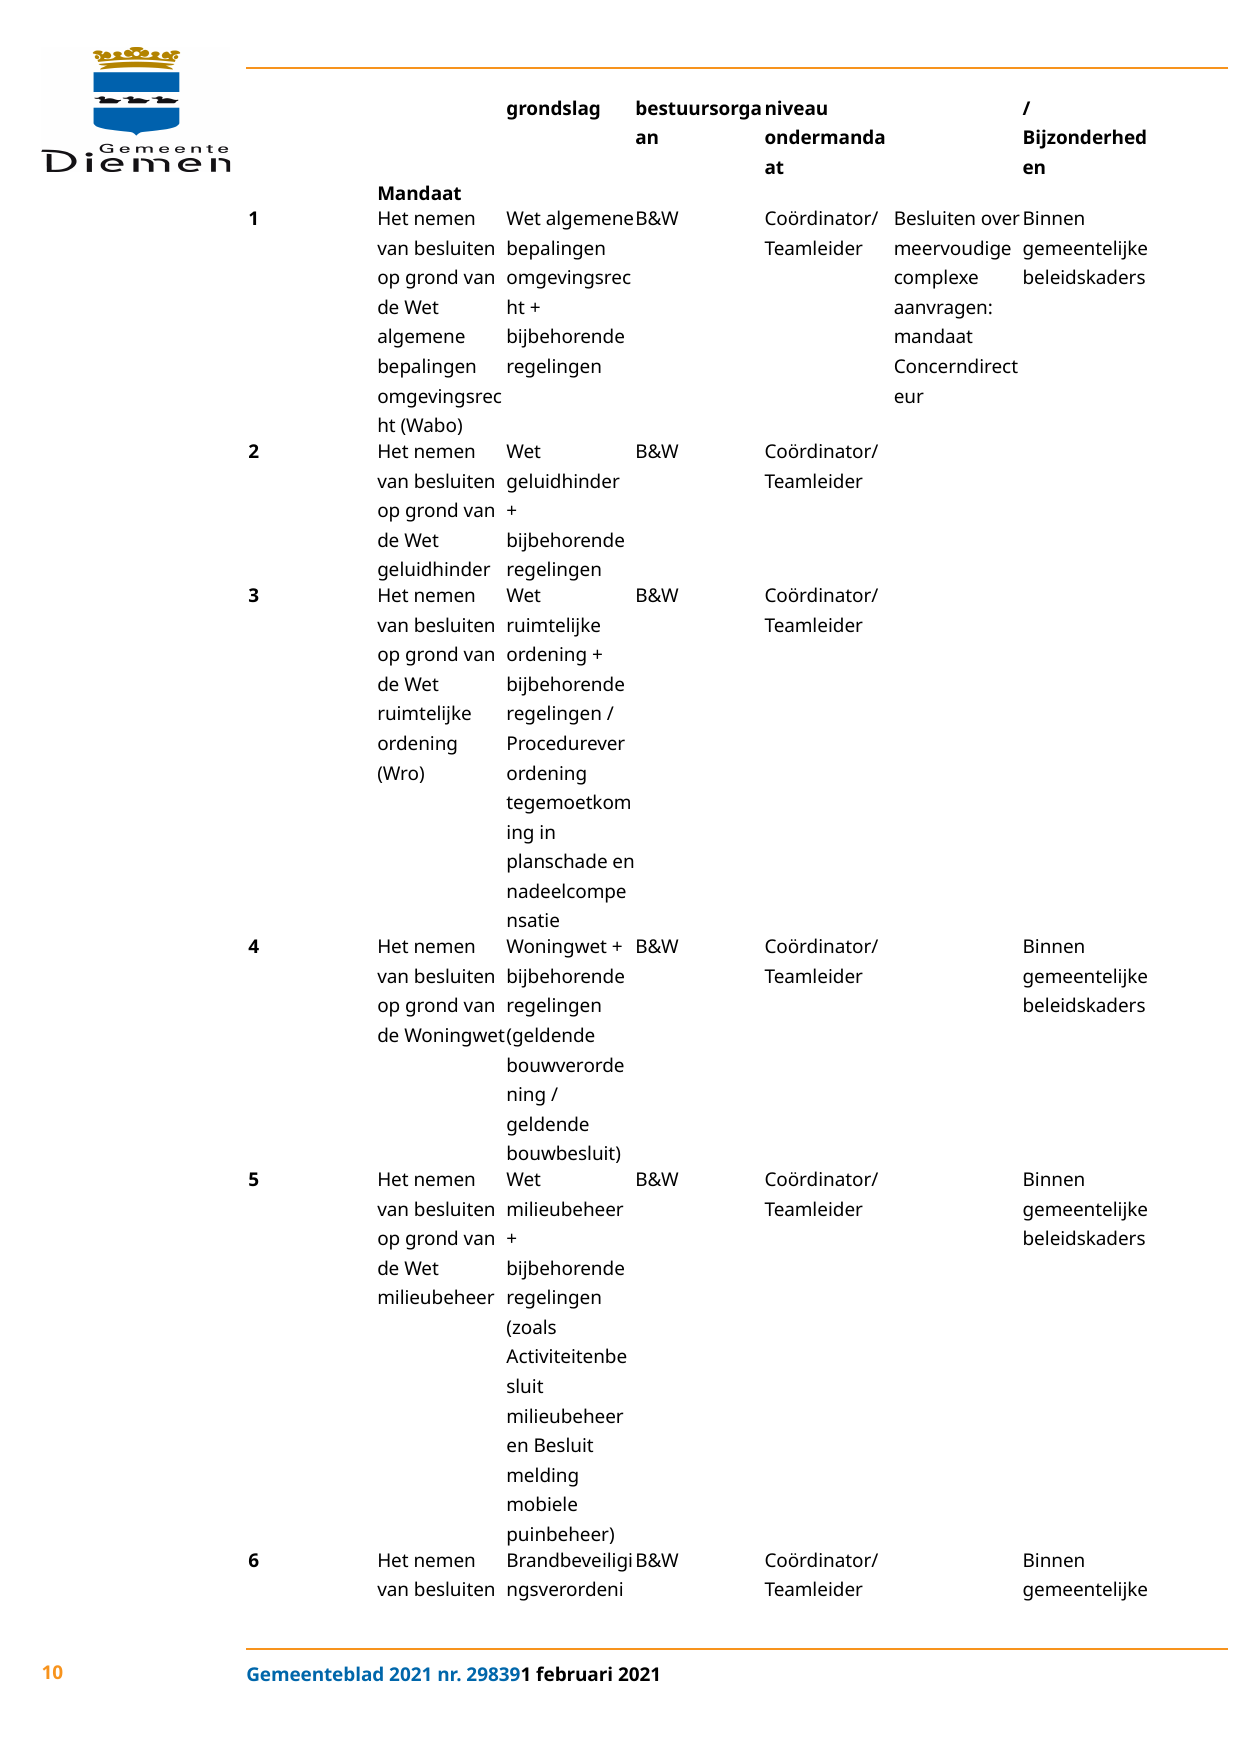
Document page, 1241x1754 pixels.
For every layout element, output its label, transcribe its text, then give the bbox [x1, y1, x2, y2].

table_cell B&W [635, 1166, 764, 1547]
table_cell [894, 438, 1022, 582]
table_cell Het nemen van besluiten [377, 1547, 506, 1602]
table_cell Binnen gemeentelijke beleidskaders [1023, 934, 1152, 1166]
table_cell [1023, 180, 1152, 205]
table_cell 3 [248, 582, 377, 933]
table_cell Het nemen van besluiten op grond van de Wet milieubeheer [377, 1166, 506, 1547]
table_cell [506, 180, 635, 205]
table_cell Wet geluidhinder + bijbehorende regelingen [506, 438, 635, 582]
table_cell Het nemen van besluiten op grond van de Wet ruimtelijke ordening (Wro) [377, 582, 506, 933]
table_cell [894, 180, 1022, 205]
table_cell [894, 1166, 1022, 1547]
table_cell Binnen gemeentelijke beleidskaders [1023, 205, 1152, 438]
table_cell 2 [248, 438, 377, 582]
table_cell [377, 95, 506, 180]
table_cell [1023, 582, 1152, 933]
table_cell [894, 582, 1022, 933]
table_cell Wet milieubeheer + bijbehorende regelingen (zoals Activiteitenbesluit milieubeheer en Besluit melding mobiele puinbeheer) [506, 1166, 635, 1547]
table_cell B&W [635, 582, 764, 933]
table_cell Binnen gemeentelijke [1023, 1547, 1152, 1602]
table_cell Wet ruimtelijke ordening + bijbehorende regelingen / Procedureverordening tegemoetkoming in planschade en nadeelcompensatie [506, 582, 635, 933]
table_cell Besluiten over meervoudige complexe aanvragen: mandaat Concerndirecteur [894, 205, 1022, 438]
table_cell 1 [248, 205, 377, 438]
picture [41, 47, 231, 172]
table_cell Coördinator/Teamleider [764, 205, 893, 438]
table_cell / Bijzonderheden [1023, 95, 1152, 180]
table_cell Coördinator/Teamleider [764, 934, 893, 1166]
table_cell [764, 180, 893, 205]
table_cell 4 [248, 934, 377, 1166]
table_cell B&W [635, 1547, 764, 1602]
table_cell 6 [248, 1547, 377, 1602]
table_cell [894, 95, 1022, 180]
table_cell [894, 1547, 1022, 1602]
table_cell [635, 180, 764, 205]
table_cell Brandbeveiligingsverordeni [506, 1547, 635, 1602]
table_cell Het nemen van besluiten op grond van de Wet algemene bepalingen omgevingsrecht (Wabo) [377, 205, 506, 438]
table_cell grondslag [506, 95, 635, 180]
table_cell Woningwet + bijbehorende regelingen (geldende bouwverordening / geldende bouwbesluit) [506, 934, 635, 1166]
table_cell B&W [635, 205, 764, 438]
table_cell [1023, 438, 1152, 582]
table_cell Coördinator/Teamleider [764, 1547, 893, 1602]
table_cell [248, 180, 377, 205]
table_cell Het nemen van besluiten op grond van de Woningwet [377, 934, 506, 1166]
table_cell Mandaat [377, 180, 506, 205]
table_cell B&W [635, 438, 764, 582]
table_cell niveau ondermandaat [764, 95, 893, 180]
table_cell Het nemen van besluiten op grond van de Wet geluidhinder [377, 438, 506, 582]
table_cell 5 [248, 1166, 377, 1547]
table_cell Binnen gemeentelijke beleidskaders [1023, 1166, 1152, 1547]
table_cell bestuursorgaan [635, 95, 764, 180]
table_cell B&W [635, 934, 764, 1166]
table_cell [248, 95, 377, 180]
table_cell Wet algemene bepalingen omgevingsrecht + bijbehorende regelingen [506, 205, 635, 438]
table_cell Coördinator/Teamleider [764, 438, 893, 582]
table_cell Coördinator/Teamleider [764, 1166, 893, 1547]
table_cell Coördinator/Teamleider [764, 582, 893, 933]
table_cell [894, 934, 1022, 1166]
